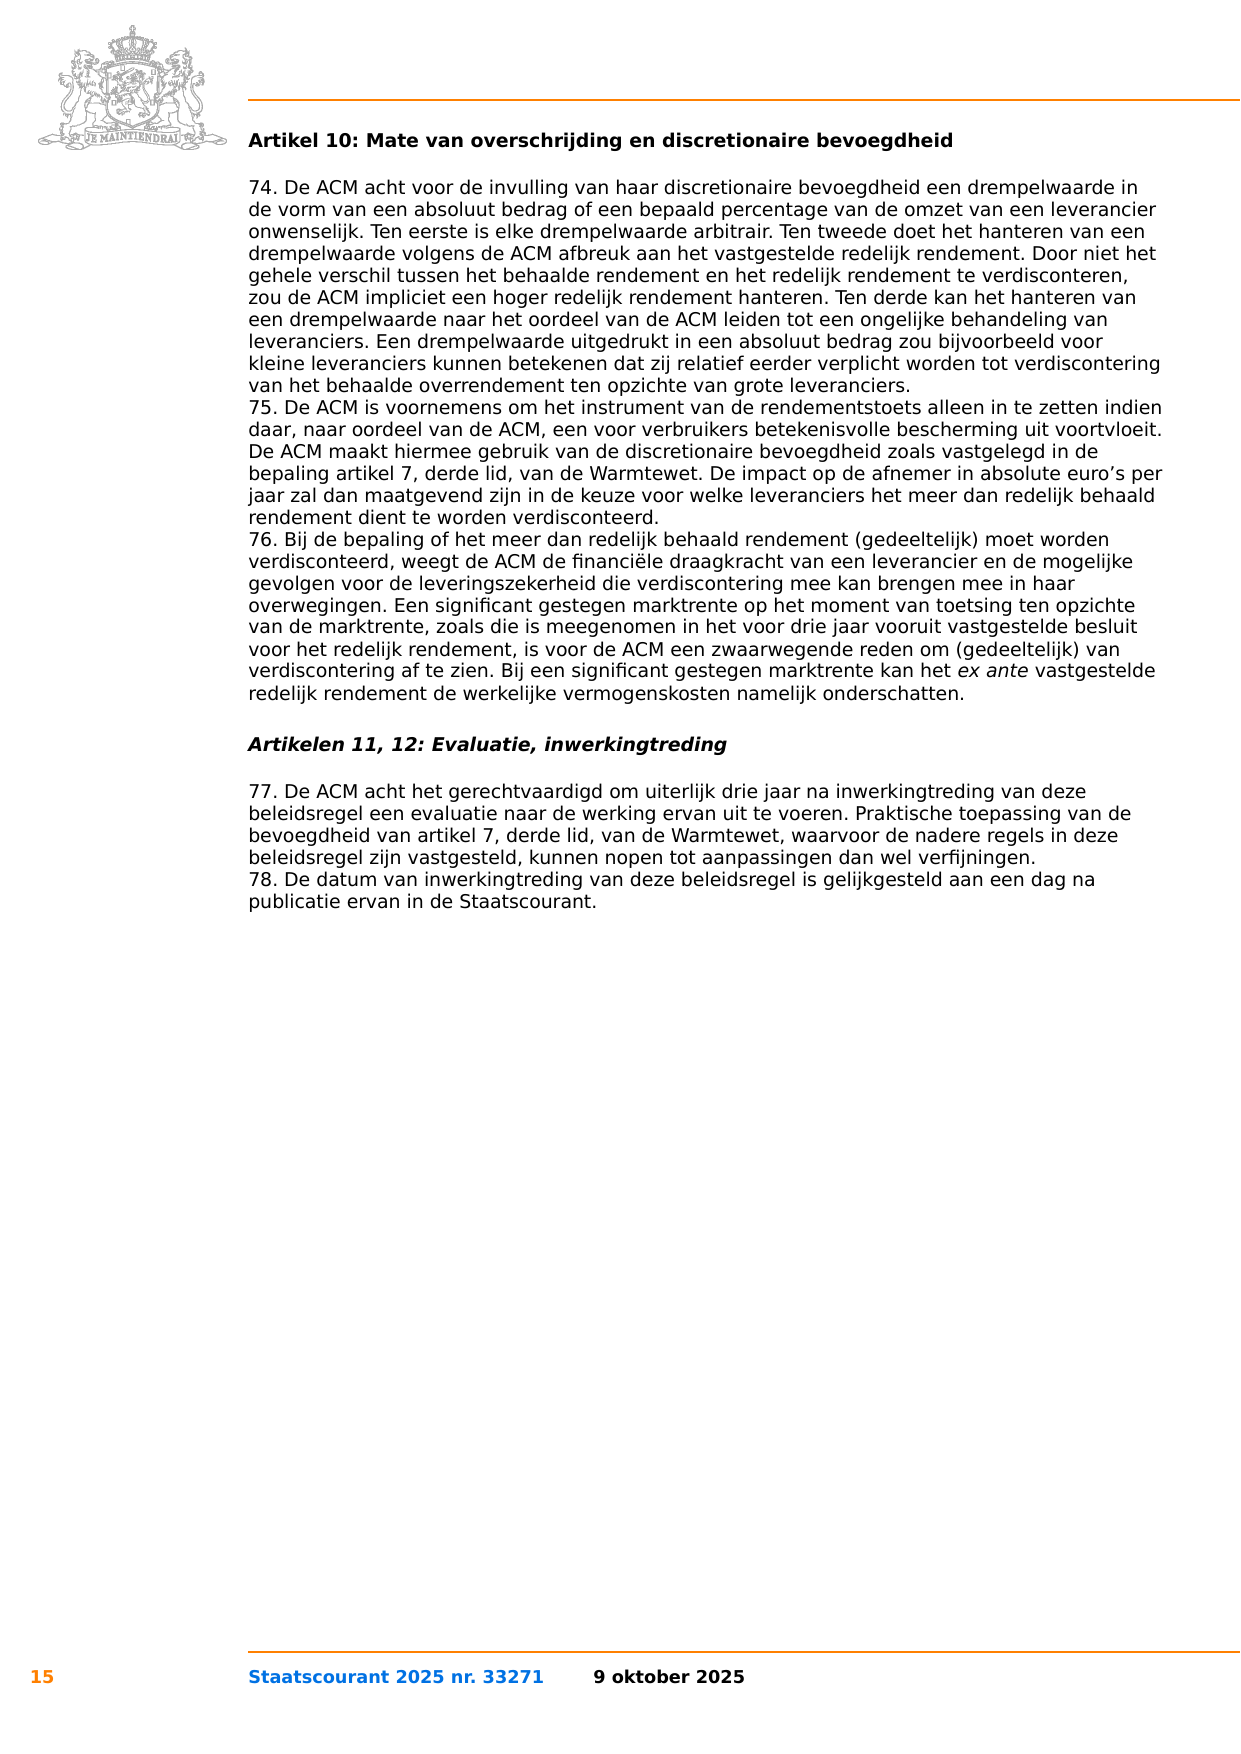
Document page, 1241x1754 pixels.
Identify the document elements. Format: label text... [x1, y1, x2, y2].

picture [38, 25, 227, 150]
text 74. De ACM acht voor de invulling van haar discretionaire bevoegdheid een drempelwaarde in de vorm van een absoluut bedrag of een bepaald percentage van de omzet van een leverancier onwenselijk. Ten eerste is elke drempelwaarde arbitrair. Ten tweede doet het hanteren van een drempelwaarde volgens de ACM afbreuk aan het vastgestelde redelijk rendement. Door niet het gehele verschil tussen het behaalde rendement en het redelijk rendement te verdisconteren, zou de ACM impliciet een hoger redelijk rendement hanteren. Ten derde kan het hanteren van een drempelwaarde naar het oordeel van de ACM leiden tot een ongelijke behandeling van leveranciers. Een drempelwaarde uitgedrukt in een absoluut bedrag zou bijvoorbeeld voor kleine leveranciers kunnen betekenen dat zij relatief eerder verplicht worden tot verdiscontering van het behaalde overrendement ten opzichte van grote leveranciers. [248, 177, 1163, 397]
text 78. De datum van inwerkingtreding van deze beleidsregel is gelijkgesteld aan een dag na publicatie ervan in de Staatscourant. [248, 869, 1163, 913]
subtitle Artikel 10: Mate van overschrijding en discretionaire bevoegdheid [248, 130, 1163, 152]
subtitle Artikelen 11, 12: Evaluatie, inwerkingtreding [248, 734, 1163, 756]
text 75. De ACM is voornemens om het instrument van de rendementstoets alleen in te zetten indien daar, naar oordeel van de ACM, een voor verbruikers betekenisvolle bescherming uit voortvloeit. De ACM maakt hiermee gebruik van de discretionaire bevoegdheid zoals vastgelegd in de bepaling artikel 7, derde lid, van de Warmtewet. De impact op de afnemer in absolute euro’s per jaar zal dan maatgevend zijn in de keuze voor welke leveranciers het meer dan redelijk behaald rendement dient te worden verdisconteerd. [248, 397, 1163, 528]
text 76. Bij de bepaling of het meer dan redelijk behaald rendement (gedeeltelijk) moet worden verdisconteerd, weegt de ACM de financiële draagkracht van een leverancier en de mogelijke gevolgen voor de leveringszekerheid die verdiscontering mee kan brengen mee in haar overwegingen. Een significant gestegen marktrente op het moment van toetsing ten opzichte van de marktrente, zoals die is meegenomen in het voor drie jaar vooruit vastgestelde besluit voor het redelijk rendement, is voor de ACM een zwaarwegende reden om (gedeeltelijk) van verdiscontering af te zien. Bij een significant gestegen marktrente kan het ex ante vastgestelde redelijk rendement de werkelijke vermogenskosten namelijk onderschatten. [248, 528, 1163, 704]
text 77. De ACM acht het gerechtvaardigd om uiterlijk drie jaar na inwerkingtreding van deze beleidsregel een evaluatie naar de werking ervan uit te voeren. Praktische toepassing van de bevoegdheid van artikel 7, derde lid, van de Warmtewet, waarvoor de nadere regels in deze beleidsregel zijn vastgesteld, kunnen nopen tot aanpassingen dan wel verfijningen. [248, 781, 1163, 869]
